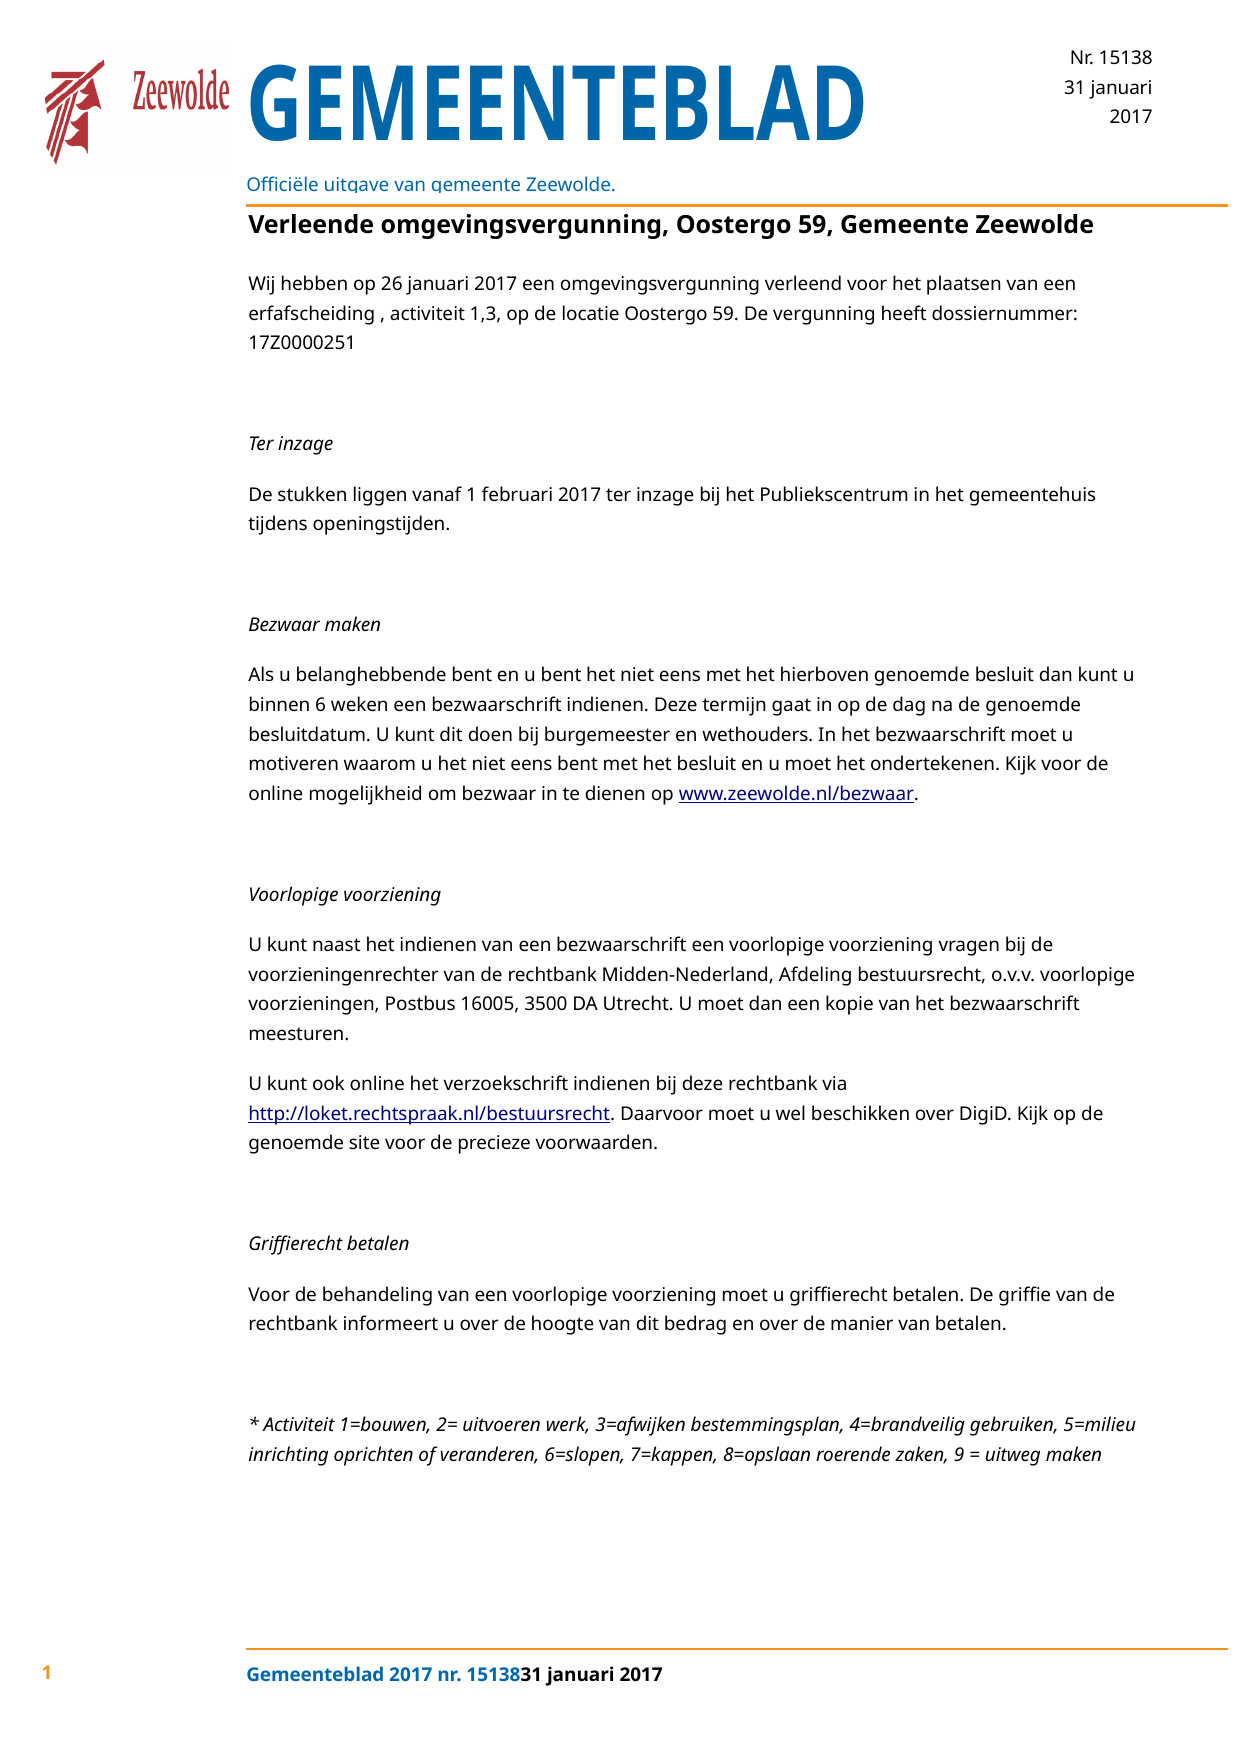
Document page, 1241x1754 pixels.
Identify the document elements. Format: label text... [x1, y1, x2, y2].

text Als u belanghebbende bent en u bent het niet eens met het hierboven genoemde besluit dan kunt u binnen 6 weken een bezwaarschrift indienen. Deze termijn gaat in op de dag na de genoemde besluitdatum. U kunt dit doen bij burgemeester en wethouders. In het bezwaarschrift moet u motiveren waarom u het niet eens bent met het besluit en u moet het ondertekenen. Kijk voor de online mogelijkheid om bezwaar in te dienen op www.zeewolde.nl/bezwaar. [248, 662, 1152, 806]
text De stukken liggen vanaf 1 februari 2017 ter inzage bij het Publiekscentrum in het gemeentehuis tijdens openingstijden. [248, 481, 1152, 536]
text U kunt naast het indienen van een bezwaarschrift een voorlopige voorziening vragen bij de voorzieningenrechter van de rechtbank Midden-Nederland, Afdeling bestuursrecht, o.v.v. voorlopige voorzieningen, Postbus 16005, 3500 DA Utrecht. U moet dan een kopie van het bezwaarschrift meesturen. [248, 931, 1152, 1046]
text U kunt ook online het verzoekschrift indienen bij deze rechtbank via http://loket.rechtspraak.nl/bestuursrecht. Daarvoor moet u wel beschikken over DigiD. Kijk op de genoemde site voor de precieze voorwaarden. [248, 1070, 1152, 1155]
text Bezwaar maken [248, 611, 1152, 637]
text Wij hebben op 26 januari 2017 een omgevingsvergunning verleend voor het plaatsen van een erfafscheiding , activiteit 1,3, op de locatie Oostergo 59. De vergunning heeft dossiernummer: 17Z0000251 [248, 270, 1152, 355]
text * Activiteit 1=bouwen, 2= uitvoeren werk, 3=afwijken bestemmingsplan, 4=brandveilig gebruiken, 5=milieu inrichting oprichten of veranderen, 6=slopen, 7=kappen, 8=opslaan roerende zaken, 9 = uitweg maken [248, 1411, 1152, 1466]
text Ter inzage [248, 430, 1152, 456]
text Verleende omgevingsvergunning, Oostergo 59, Gemeente Zeewolde [248, 207, 1152, 241]
text Voorlopige voorziening [248, 881, 1152, 906]
picture [41, 47, 231, 172]
text Voor de behandeling van een voorlopige voorziening moet u griffierecht betalen. De griffie van de rechtbank informeert u over de hoogte van dit bedrag en over de manier van betalen. [248, 1281, 1152, 1336]
text Griffierecht betalen [248, 1230, 1152, 1256]
